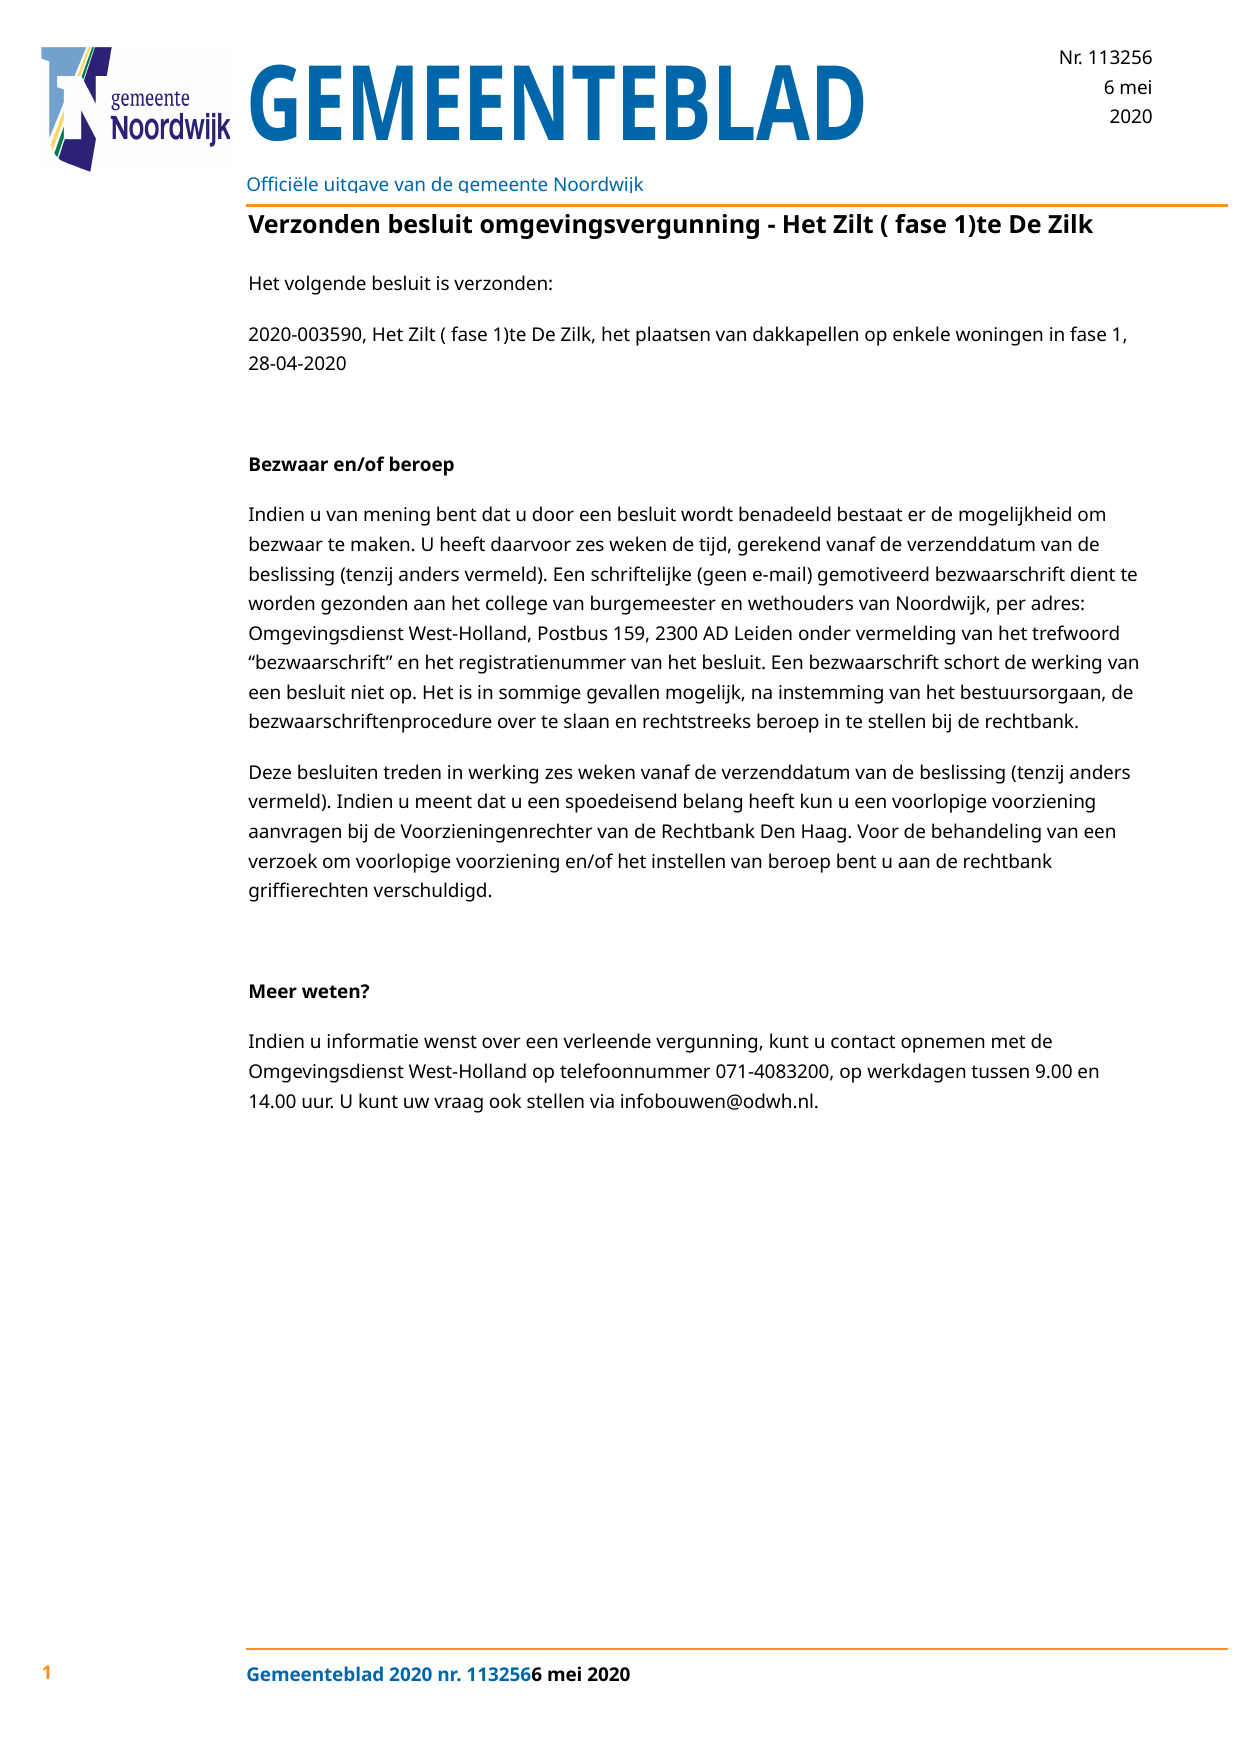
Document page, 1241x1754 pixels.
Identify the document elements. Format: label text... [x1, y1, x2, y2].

text Bezwaar en/of beroep [248, 451, 1152, 477]
picture [41, 47, 231, 172]
text Het volgende besluit is verzonden: [248, 270, 1152, 296]
text Indien u van mening bent dat u door een besluit wordt benadeeld bestaat er de mogelijkheid om bezwaar te maken. U heeft daarvoor zes weken de tijd, gerekend vanaf de verzenddatum van de beslissing (tenzij anders vermeld). Een schriftelijke (geen e-mail) gemotiveerd bezwaarschrift dient te worden gezonden aan het college van burgemeester en wethouders van Noordwijk, per adres: Omgevingsdienst West-Holland, Postbus 159, 2300 AD Leiden onder vermelding van het trefwoord “bezwaarschrift” en het registratienummer van het besluit. Een bezwaarschrift schort de werking van een besluit niet op. Het is in sommige gevallen mogelijk, na instemming van het bestuursorgaan, de bezwaarschriftenprocedure over te slaan en rechtstreeks beroep in te stellen bij de rechtbank. [248, 502, 1152, 734]
text Meer weten? [248, 978, 1152, 1004]
text Deze besluiten treden in werking zes weken vanaf de verzenddatum van de beslissing (tenzij anders vermeld). Indien u meent dat u een spoedeisend belang heeft kun u een voorlopige voorziening aanvragen bij de Voorzieningenrechter van de Rechtbank Den Haag. Voor de behandeling van een verzoek om voorlopige voorziening en/of het instellen van beroep bent u aan de rechtbank griffierechten verschuldigd. [248, 759, 1152, 903]
text Verzonden besluit omgevingsvergunning - Het Zilt ( fase 1)te De Zilk [248, 207, 1152, 241]
text 2020-003590, Het Zilt ( fase 1)te De Zilk, het plaatsen van dakkapellen op enkele woningen in fase 1, 28-04-2020 [248, 321, 1152, 376]
text Indien u informatie wenst over een verleende vergunning, kunt u contact opnemen met de Omgevingsdienst West-Holland op telefoonnummer 071-4083200, op werkdagen tussen 9.00 en 14.00 uur. U kunt uw vraag ook stellen via infobouwen@odwh.nl. [248, 1029, 1152, 1113]
